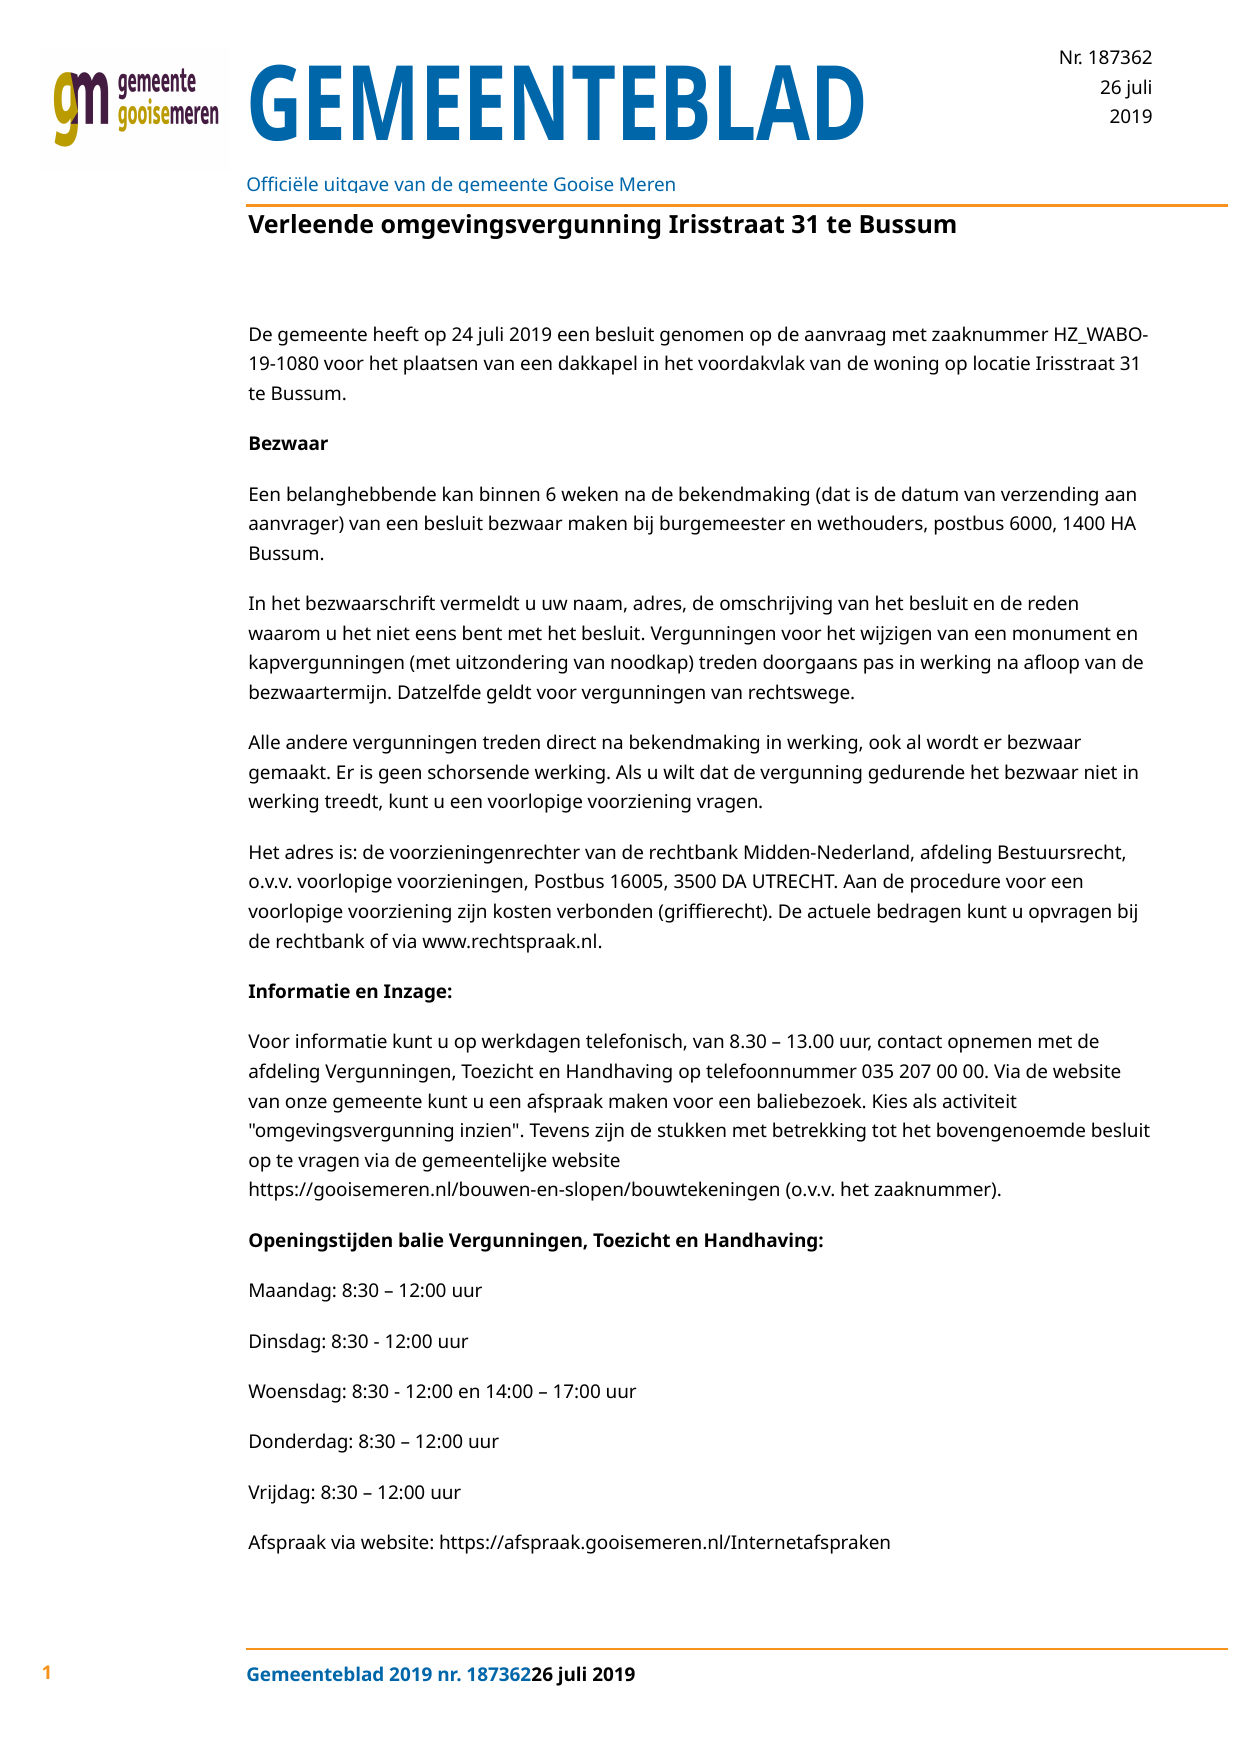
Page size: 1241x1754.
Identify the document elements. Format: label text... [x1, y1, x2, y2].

text Afspraak via website: https://afspraak.gooisemeren.nl/Internetafspraken [248, 1529, 1152, 1555]
text Een belanghebbende kan binnen 6 weken na de bekendmaking (dat is de datum van verzending aan aanvrager) van een besluit bezwaar maken bij burgemeester en wethouders, postbus 6000, 1400 HA Bussum. [248, 481, 1152, 566]
text Donderdag: 8:30 – 12:00 uur [248, 1429, 1152, 1454]
text De gemeente heeft op 24 juli 2019 een besluit genomen op de aanvraag met zaaknummer HZ_WABO-19-1080 voor het plaatsen van een dakkapel in het voordakvlak van de woning op locatie Irisstraat 31 te Bussum. [248, 321, 1152, 406]
text Woensdag: 8:30 - 12:00 en 14:00 – 17:00 uur [248, 1378, 1152, 1404]
text Bezwaar [248, 430, 1152, 456]
text Maandag: 8:30 – 12:00 uur [248, 1277, 1152, 1303]
text Informatie en Inzage: [248, 978, 1152, 1004]
text Het adres is: de voorzieningenrechter van de rechtbank Midden-Nederland, afdeling Bestuursrecht, o.v.v. voorlopige voorzieningen, Postbus 16005, 3500 DA UTRECHT. Aan de procedure voor een voorlopige voorziening zijn kosten verbonden (griffierecht). De actuele bedragen kunt u opvragen bij de rechtbank of via www.rechtspraak.nl. [248, 839, 1152, 953]
text Vrijdag: 8:30 – 12:00 uur [248, 1479, 1152, 1505]
text In het bezwaarschrift vermeldt u uw naam, adres, de omschrijving van het besluit en de reden waarom u het niet eens bent met het besluit. Vergunningen voor het wijzigen van een monument en kapvergunningen (met uitzondering van noodkap) treden doorgaans pas in werking na afloop van de bezwaartermijn. Datzelfde geldt voor vergunningen van rechtswege. [248, 590, 1152, 705]
text Verleende omgevingsvergunning Irisstraat 31 te Bussum [248, 207, 1152, 241]
picture [41, 47, 231, 172]
text Voor informatie kunt u op werkdagen telefonisch, van 8.30 – 13.00 uur, contact opnemen met de afdeling Vergunningen, Toezicht en Handhaving op telefoonnummer 035 207 00 00. Via de website van onze gemeente kunt u een afspraak maken voor een baliebezoek. Kies als activiteit "omgevingsvergunning inzien". Tevens zijn de stukken met betrekking tot het bovengenoemde besluit op te vragen via de gemeentelijke website https://gooisemeren.nl/bouwen-en-slopen/bouwtekeningen (o.v.v. het zaaknummer). [248, 1029, 1152, 1202]
text Openingstijden balie Vergunningen, Toezicht en Handhaving: [248, 1227, 1152, 1253]
text Dinsdag: 8:30 - 12:00 uur [248, 1328, 1152, 1353]
text Alle andere vergunningen treden direct na bekendmaking in werking, ook al wordt er bezwaar gemaakt. Er is geen schorsende werking. Als u wilt dat de vergunning gedurende het bezwaar niet in werking treedt, kunt u een voorlopige voorziening vragen. [248, 729, 1152, 814]
